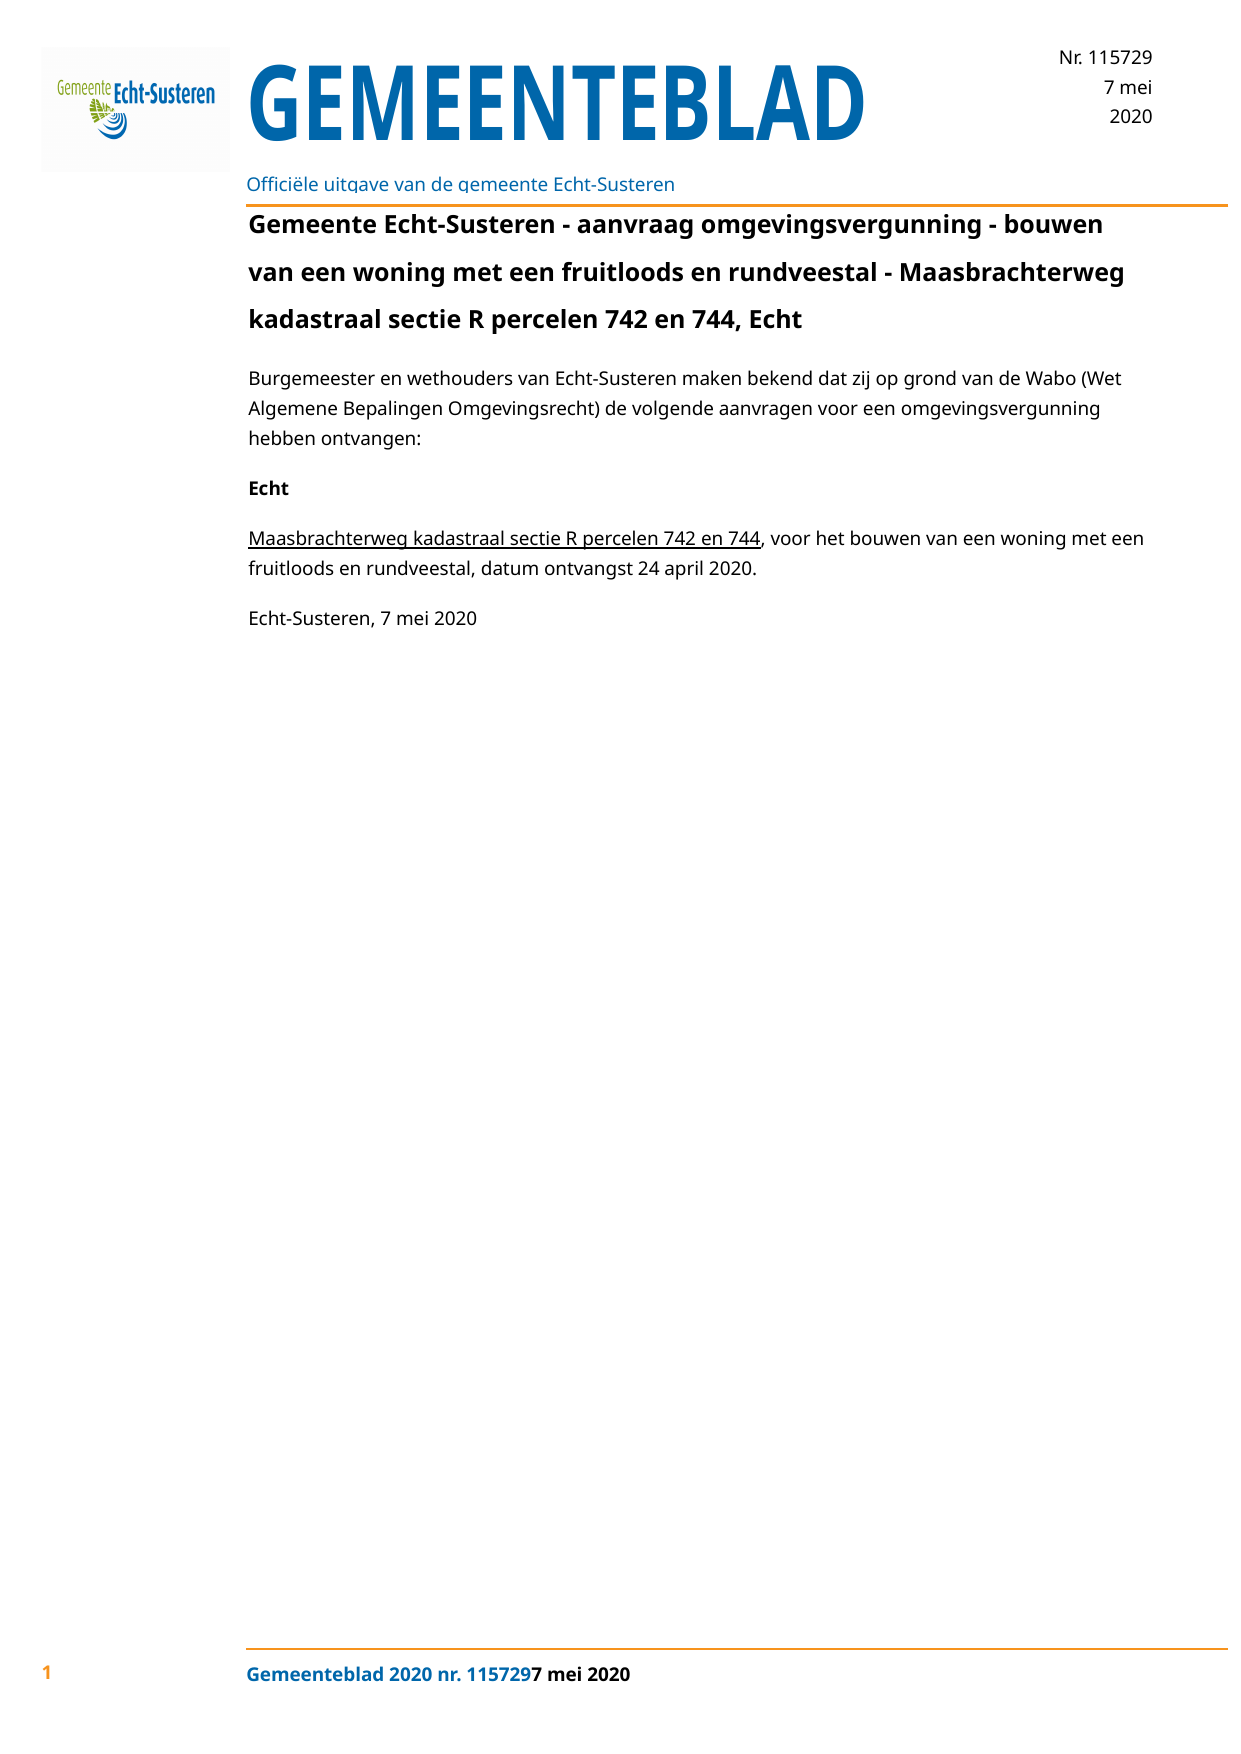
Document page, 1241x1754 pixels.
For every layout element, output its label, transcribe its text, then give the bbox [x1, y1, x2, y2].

text Echt [248, 475, 1152, 501]
text Echt-Susteren, 7 mei 2020 [248, 606, 1152, 631]
text Gemeente Echt-Susteren - aanvraag omgevingsvergunning - bouwen van een woning met een fruitloods en rundveestal - Maasbrachterweg kadastraal sectie R percelen 742 en 744, Echt [248, 207, 1152, 336]
text Burgemeester en wethouders van Echt-Susteren maken bekend dat zij op grond van de Wabo (Wet Algemene Bepalingen Omgevingsrecht) de volgende aanvragen voor een omgevingsvergunning hebben ontvangen: [248, 366, 1152, 450]
picture [41, 47, 231, 172]
text Maasbrachterweg kadastraal sectie R percelen 742 en 744, voor het bouwen van een woning met een fruitloods en rundveestal, datum ontvangst 24 april 2020. [248, 526, 1152, 581]
